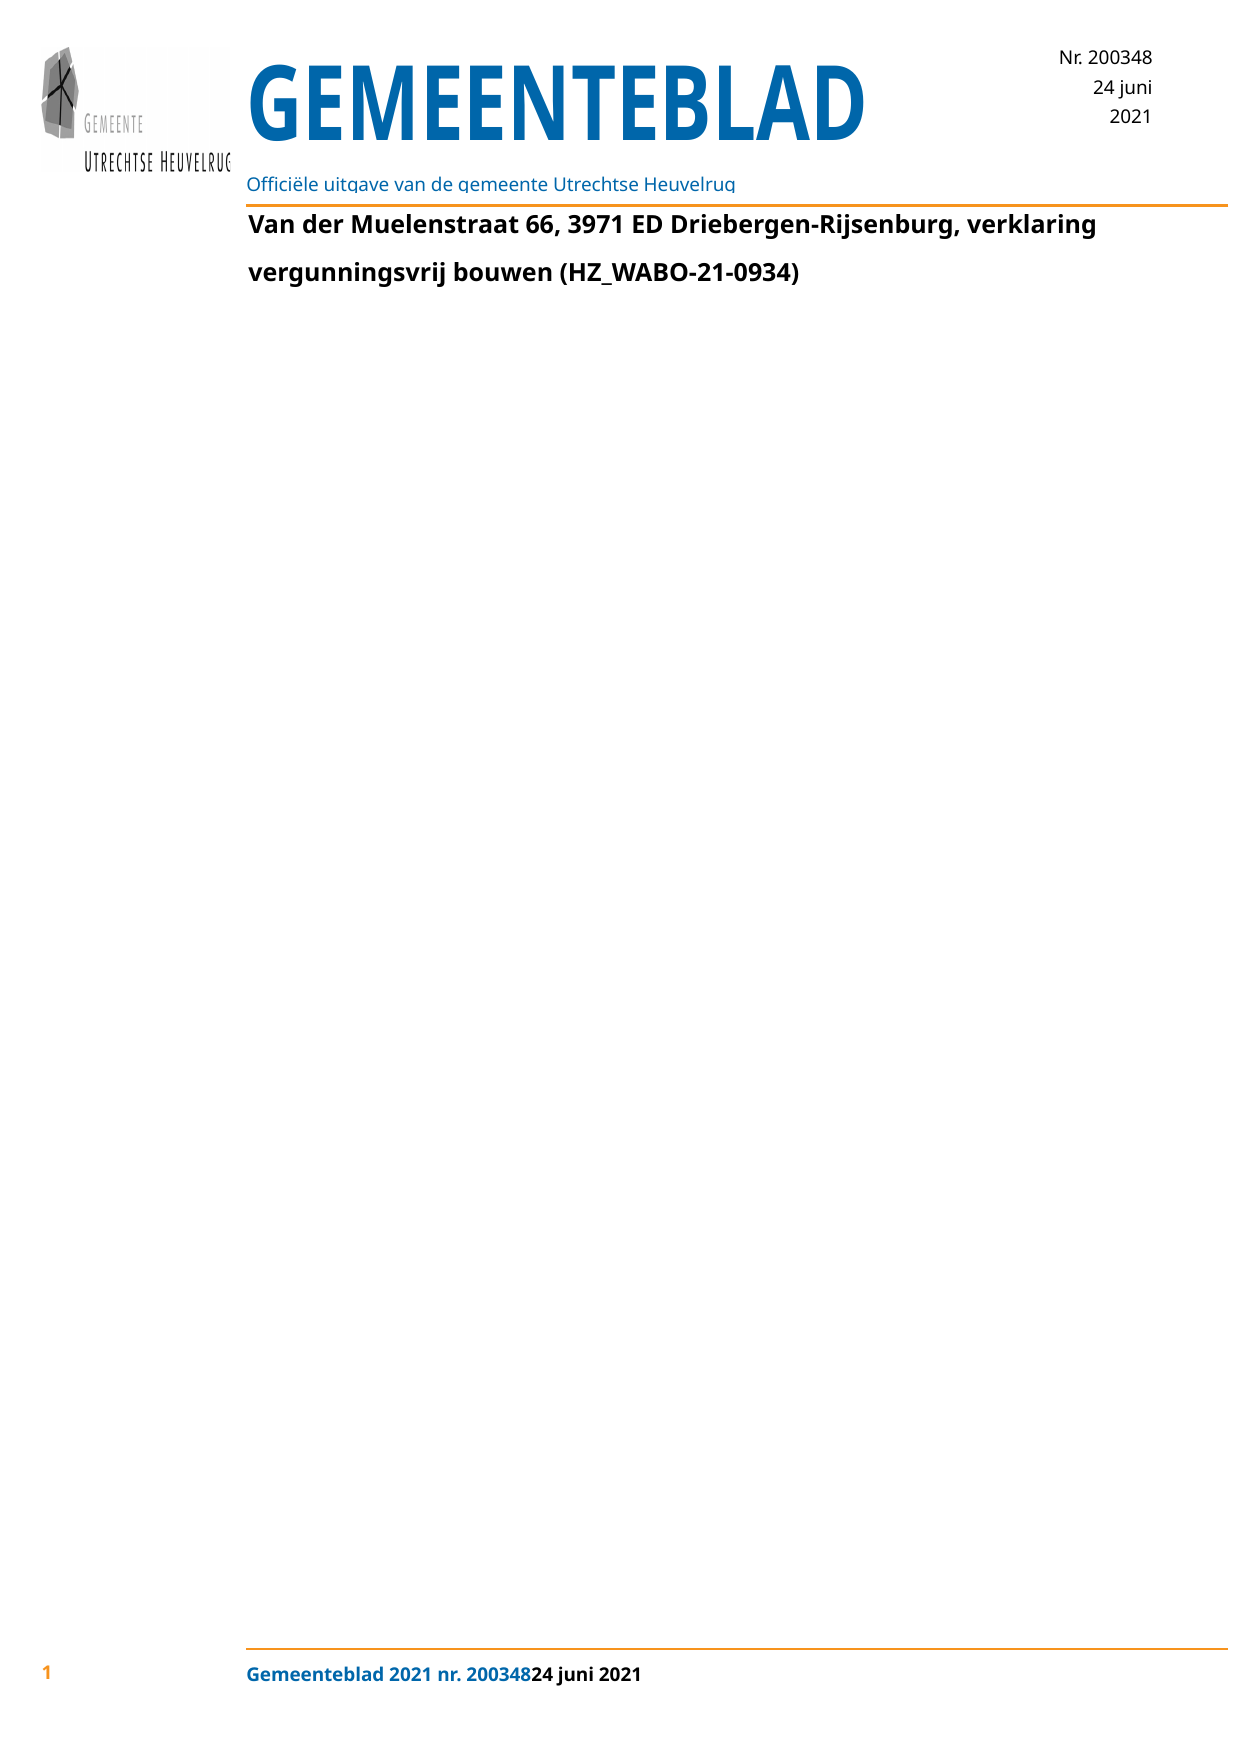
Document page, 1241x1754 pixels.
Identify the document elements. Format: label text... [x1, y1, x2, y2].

picture [41, 47, 231, 172]
text Van der Muelenstraat 66, 3971 ED Driebergen-Rijsenburg, verklaring vergunningsvrij bouwen (HZ_WABO-21-0934) [248, 207, 1152, 288]
